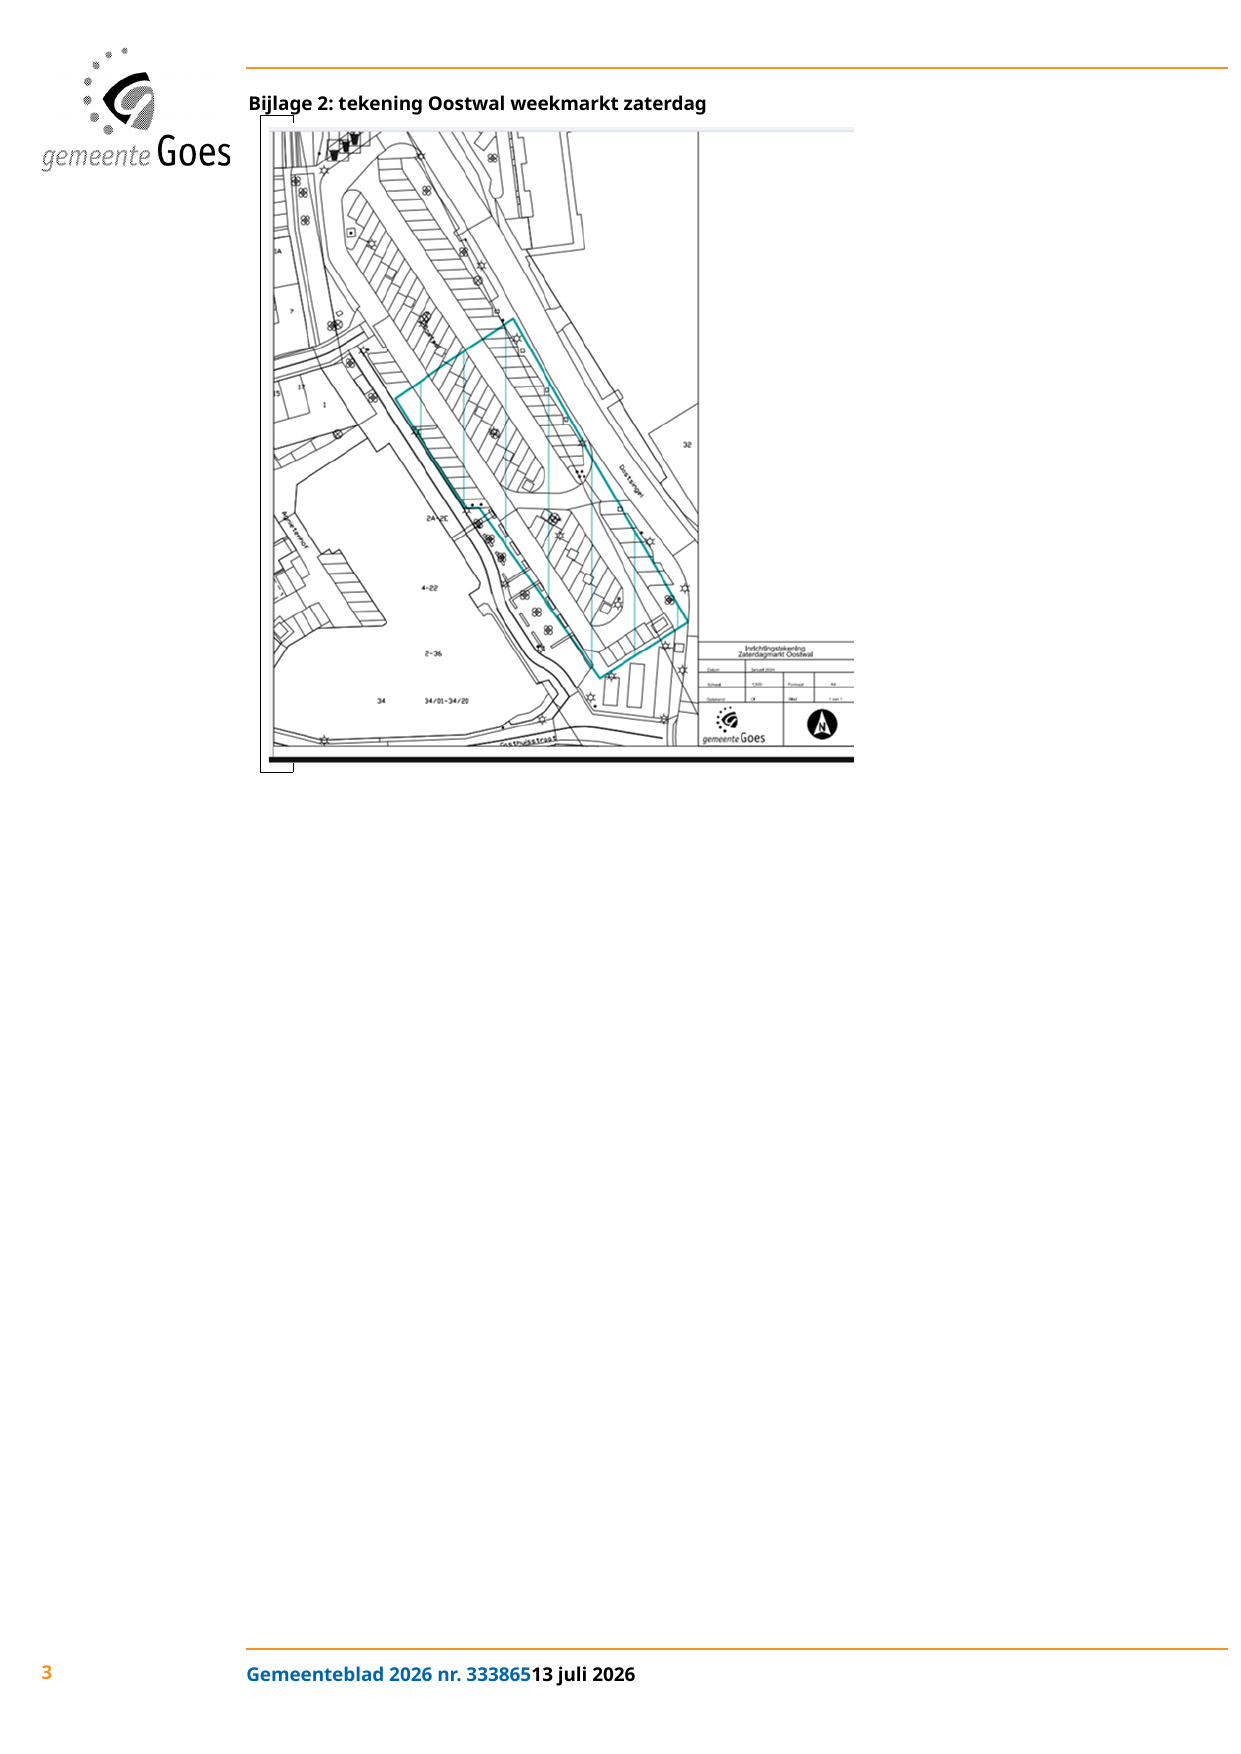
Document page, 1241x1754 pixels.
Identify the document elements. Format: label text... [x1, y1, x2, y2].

text Bijlage 2: tekening Oostwal weekmarkt zaterdag [248, 95, 1152, 114]
picture [268, 123, 860, 763]
picture [41, 47, 231, 172]
